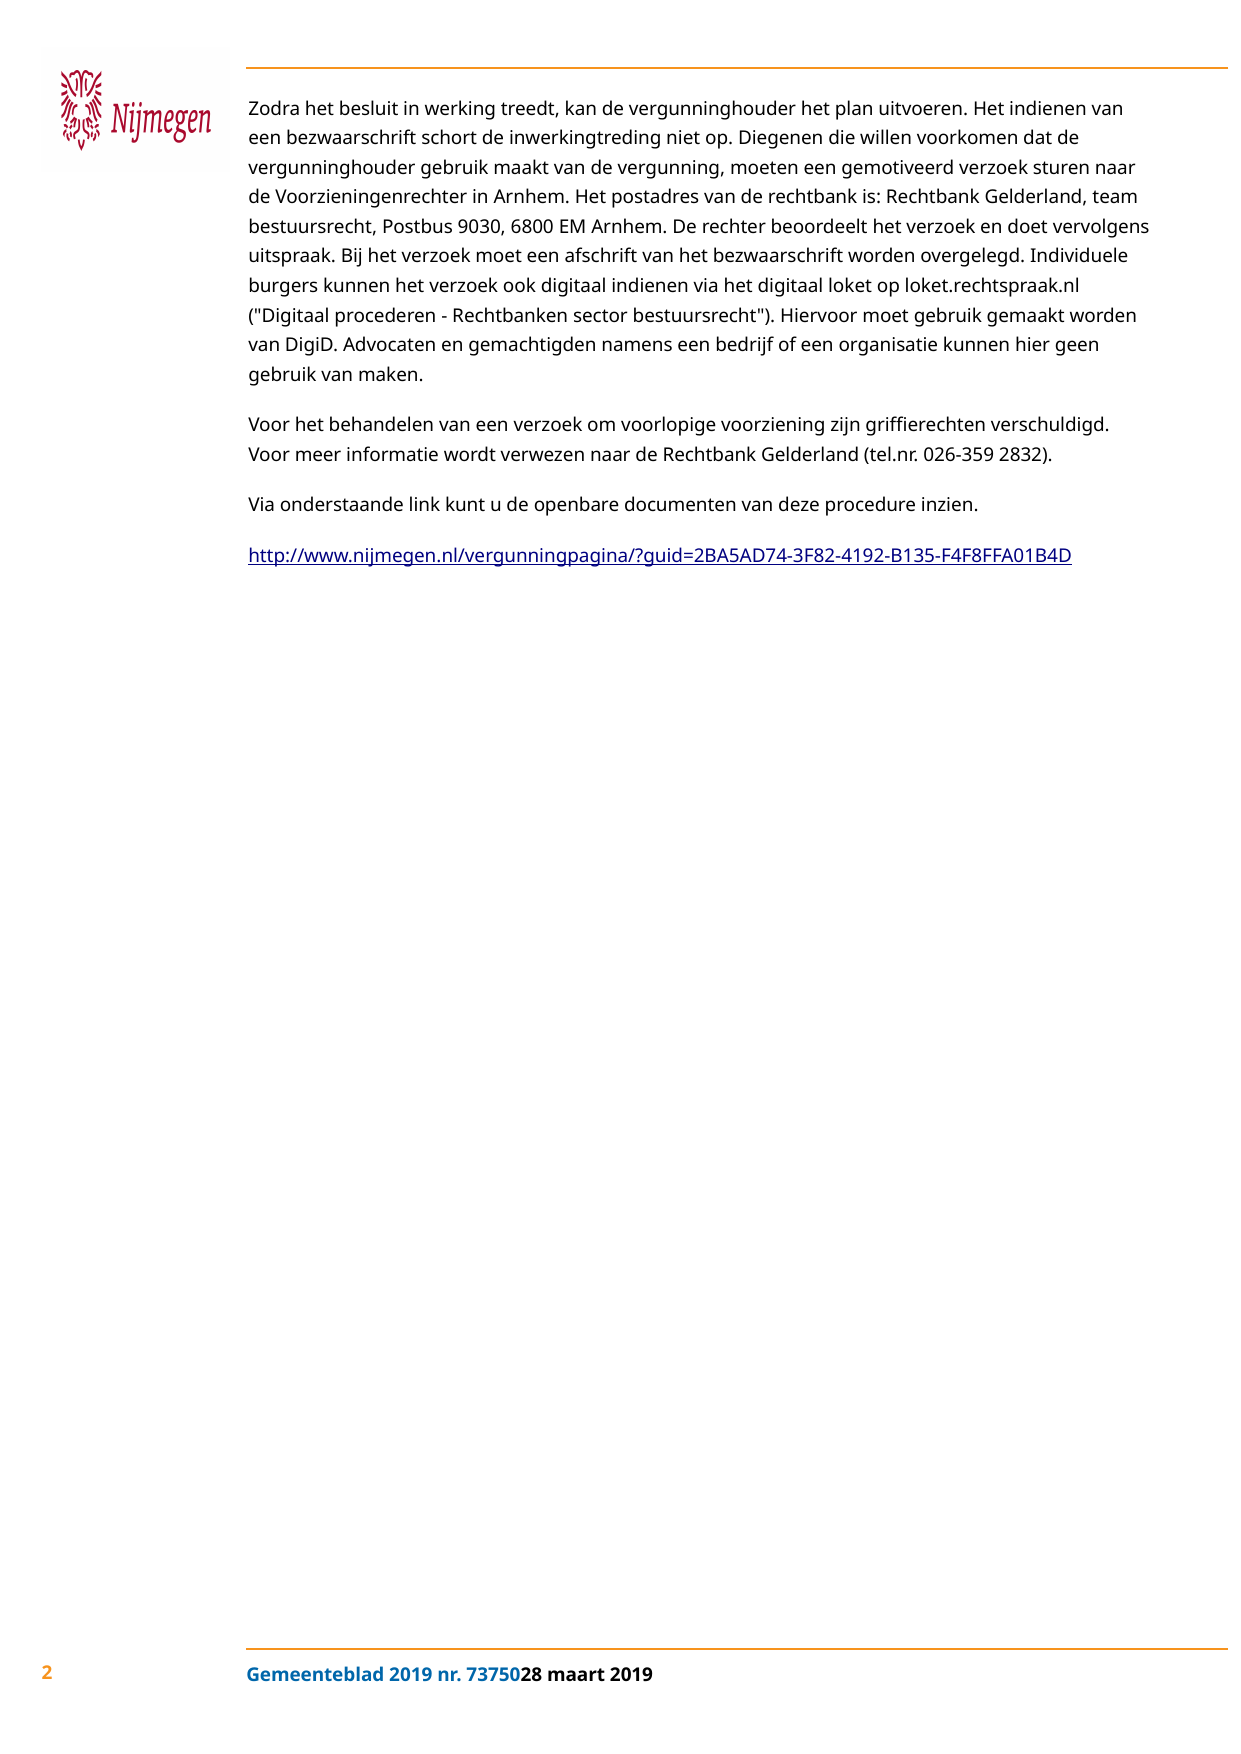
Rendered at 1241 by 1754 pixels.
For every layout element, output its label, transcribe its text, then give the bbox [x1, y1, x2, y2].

text http://www.nijmegen.nl/vergunningpagina/?guid=2BA5AD74-3F82-4192-B135-F4F8FFA01B4D [248, 542, 1152, 568]
text Voor het behandelen van een verzoek om voorlopige voorziening zijn griffierechten verschuldigd. Voor meer informatie wordt verwezen naar de Rechtbank Gelderland (tel.nr. 026-359 2832). [248, 411, 1152, 467]
text Via onderstaande link kunt u de openbare documenten van deze procedure inzien. [248, 491, 1152, 517]
text Zodra het besluit in werking treedt, kan de vergunninghouder het plan uitvoeren. Het indienen van een bezwaarschrift schort de inwerkingtreding niet op. Diegenen die willen voorkomen dat de vergunninghouder gebruik maakt van de vergunning, moeten een gemotiveerd verzoek sturen naar de Voorzieningenrechter in Arnhem. Het postadres van de rechtbank is: Rechtbank Gelderland, team bestuursrecht, Postbus 9030, 6800 EM Arnhem. De rechter beoordeelt het verzoek en doet vervolgens uitspraak. Bij het verzoek moet een afschrift van het bezwaarschrift worden overgelegd. Individuele burgers kunnen het verzoek ook digitaal indienen via het digitaal loket op loket.rechtspraak.nl ("Digitaal procederen - Rechtbanken sector bestuursrecht"). Hiervoor moet gebruik gemaakt worden van DigiD. Advocaten en gemachtigden namens een bedrijf of een organisatie kunnen hier geen gebruik van maken. [248, 95, 1152, 387]
picture [41, 47, 231, 172]
